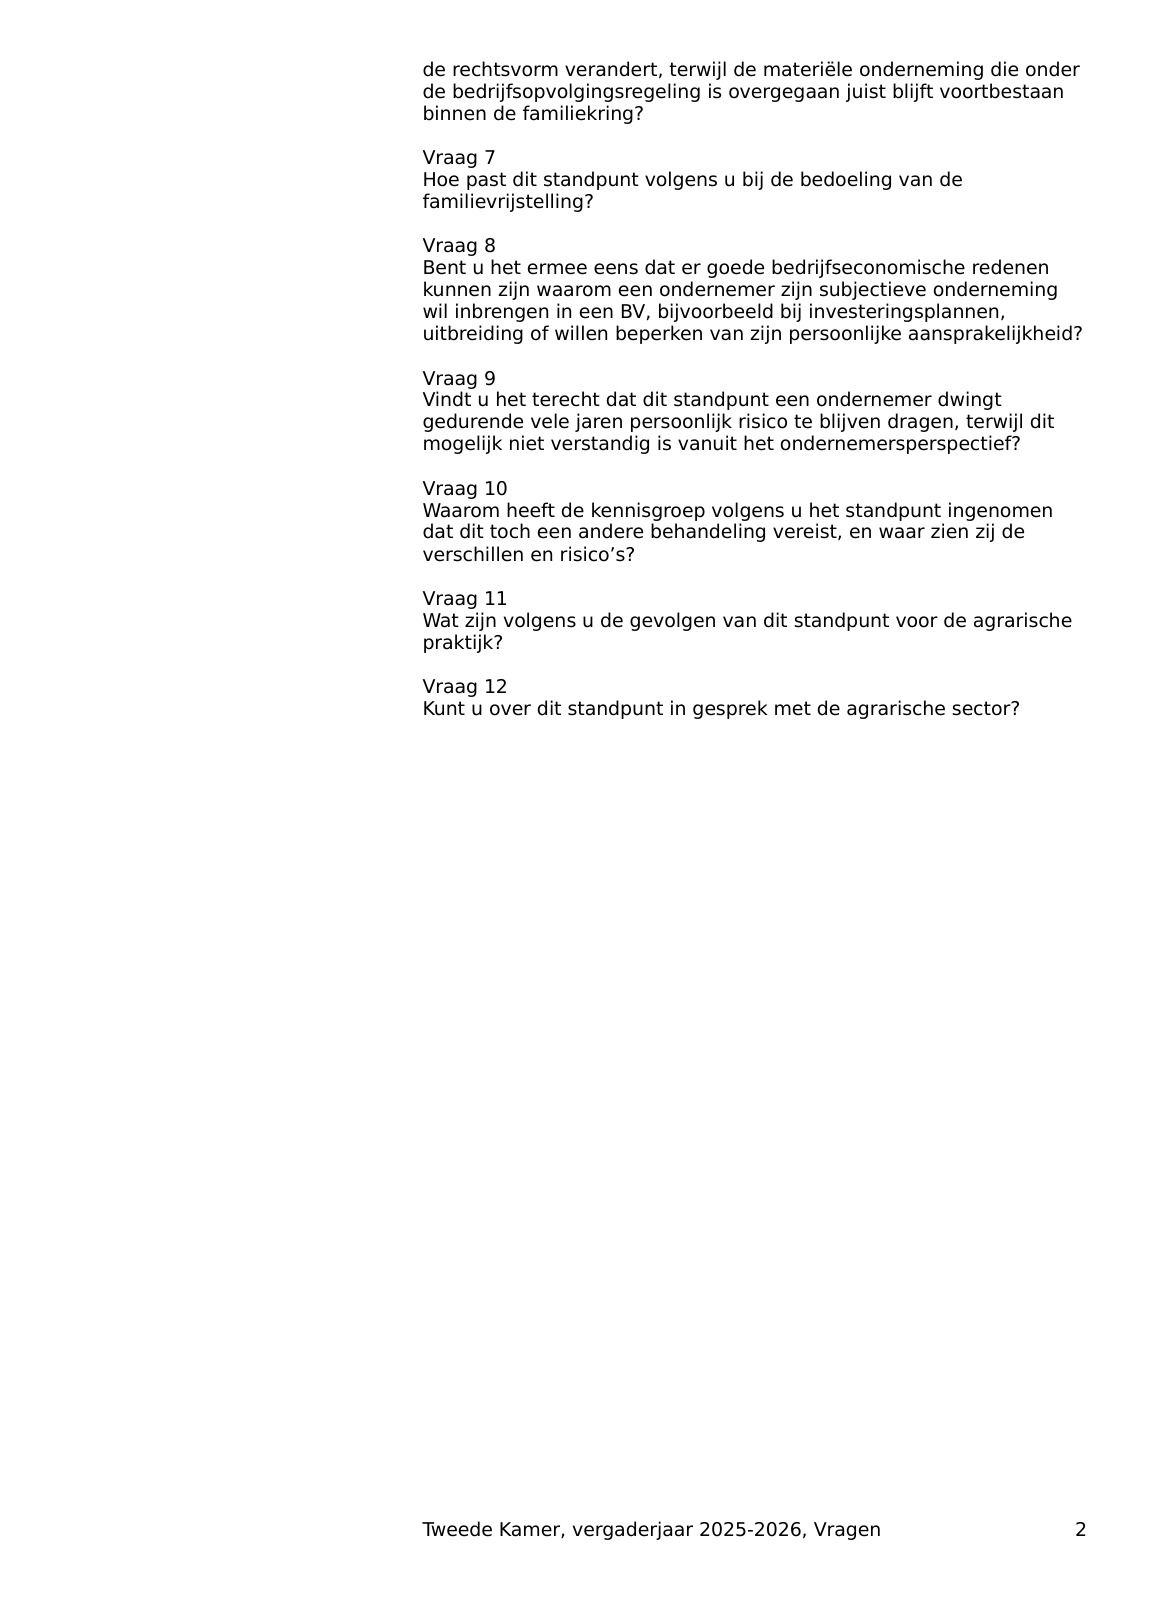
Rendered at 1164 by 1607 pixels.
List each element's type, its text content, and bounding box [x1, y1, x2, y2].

text Vraag 12 [422, 676, 1087, 698]
text Vindt u het terecht dat dit standpunt een ondernemer dwingt gedurende vele jaren persoonlijk risico te blijven dragen, terwijl dit mogelijk niet verstandig is vanuit het ondernemersperspectief? [422, 389, 1087, 455]
text Vraag 8 [422, 235, 1087, 257]
text Waarom heeft de kennisgroep volgens u het standpunt ingenomen dat dit toch een andere behandeling vereist, en waar zien zij de verschillen en risico’s? [422, 499, 1087, 565]
text Vraag 9 [422, 367, 1087, 389]
text Kunt u over dit standpunt in gesprek met de agrarische sector? [422, 698, 1087, 720]
text de rechtsvorm verandert, terwijl de materiële onderneming die onder de bedrijfsopvolgingsregeling is overgegaan juist blijft voortbestaan binnen de familiekring? [422, 59, 1087, 125]
text Bent u het ermee eens dat er goede bedrijfseconomische redenen kunnen zijn waarom een ondernemer zijn subjectieve onderneming wil inbrengen in een BV, bijvoorbeeld bij investeringsplannen, uitbreiding of willen beperken van zijn persoonlijke aansprakelijkheid? [422, 257, 1087, 345]
text Hoe past dit standpunt volgens u bij de bedoeling van de familievrijstelling? [422, 169, 1087, 213]
text Wat zijn volgens u de gevolgen van dit standpunt voor de agrarische praktijk? [422, 609, 1087, 653]
text Vraag 10 [422, 477, 1087, 499]
text Vraag 7 [422, 147, 1087, 169]
text Vraag 11 [422, 588, 1087, 609]
